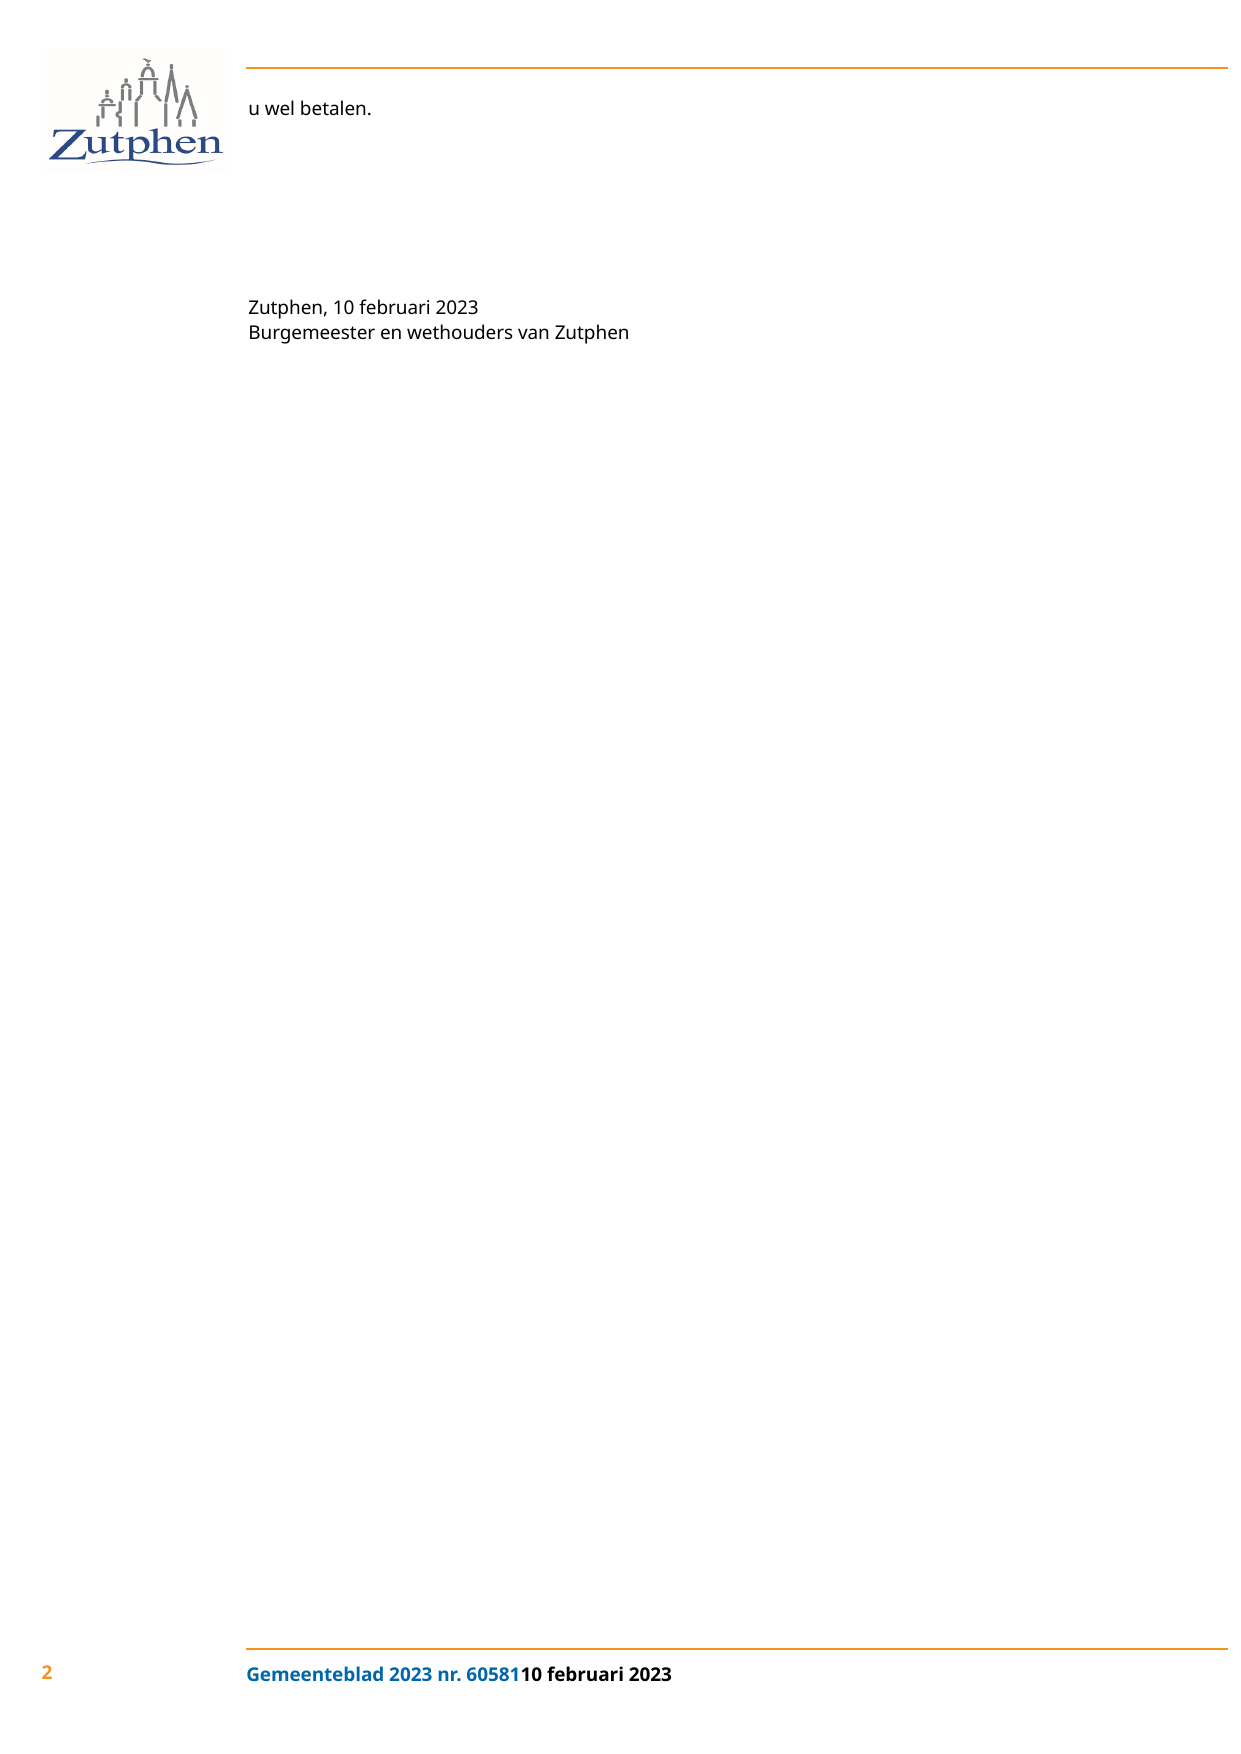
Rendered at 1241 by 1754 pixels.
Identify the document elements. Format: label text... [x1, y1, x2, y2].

picture [41, 47, 231, 172]
text Burgemeester en wethouders van Zutphen [248, 319, 1152, 345]
text Zutphen, 10 februari 2023 [248, 294, 1152, 319]
text u wel betalen. [248, 95, 1152, 121]
